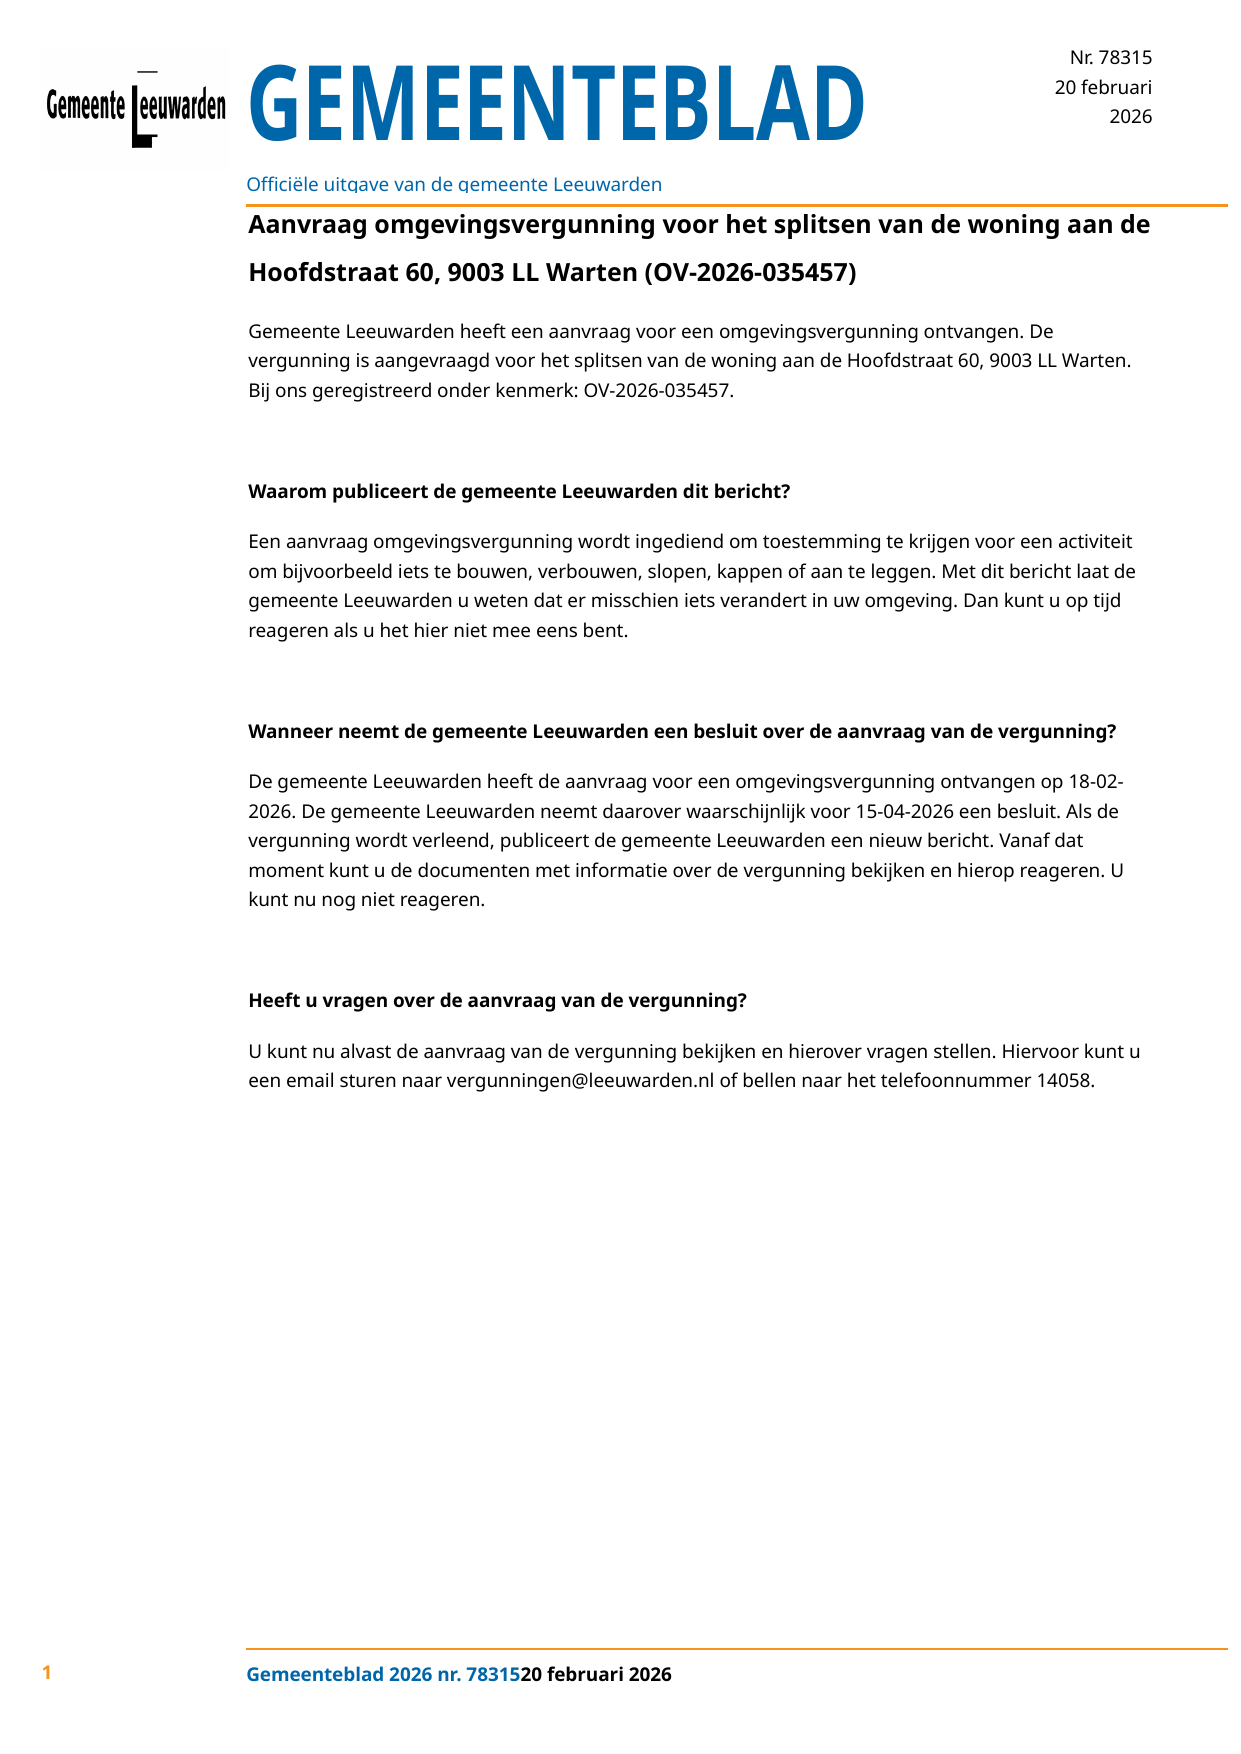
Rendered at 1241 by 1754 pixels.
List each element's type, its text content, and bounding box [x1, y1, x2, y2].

picture [41, 47, 231, 172]
text Gemeente Leeuwarden heeft een aanvraag voor een omgevingsvergunning ontvangen. De vergunning is aangevraagd voor het splitsen van de woning aan de Hoofdstraat 60, 9003 LL Warten. Bij ons geregistreerd onder kenmerk: OV-2026-035457. [248, 318, 1152, 403]
text Heeft u vragen over de aanvraag van de vergunning? [248, 987, 1152, 1013]
text De gemeente Leeuwarden heeft de aanvraag voor een omgevingsvergunning ontvangen op 18-02-2026. De gemeente Leeuwarden neemt daarover waarschijnlijk voor 15-04-2026 een besluit. Als de vergunning wordt verleend, publiceert de gemeente Leeuwarden een nieuw bericht. Vanaf dat moment kunt u de documenten met informatie over de vergunning bekijken en hierop reageren. U kunt nu nog niet reageren. [248, 768, 1152, 912]
text Een aanvraag omgevingsvergunning wordt ingediend om toestemming te krijgen voor een activiteit om bijvoorbeeld iets te bouwen, verbouwen, slopen, kappen of aan te leggen. Met dit bericht laat de gemeente Leeuwarden u weten dat er misschien iets verandert in uw omgeving. Dan kunt u op tijd reageren als u het hier niet mee eens bent. [248, 528, 1152, 643]
text U kunt nu alvast de aanvraag van de vergunning bekijken en hierover vragen stellen. Hiervoor kunt u een email sturen naar vergunningen@leeuwarden.nl of bellen naar het telefoonnummer 14058. [248, 1038, 1152, 1093]
text Wanneer neemt de gemeente Leeuwarden een besluit over de aanvraag van de vergunning? [248, 718, 1152, 744]
text Aanvraag omgevingsvergunning voor het splitsen van de woning aan de Hoofdstraat 60, 9003 LL Warten (OV-2026-035457) [248, 207, 1152, 288]
text Waarom publiceert de gemeente Leeuwarden dit bericht? [248, 478, 1152, 504]
